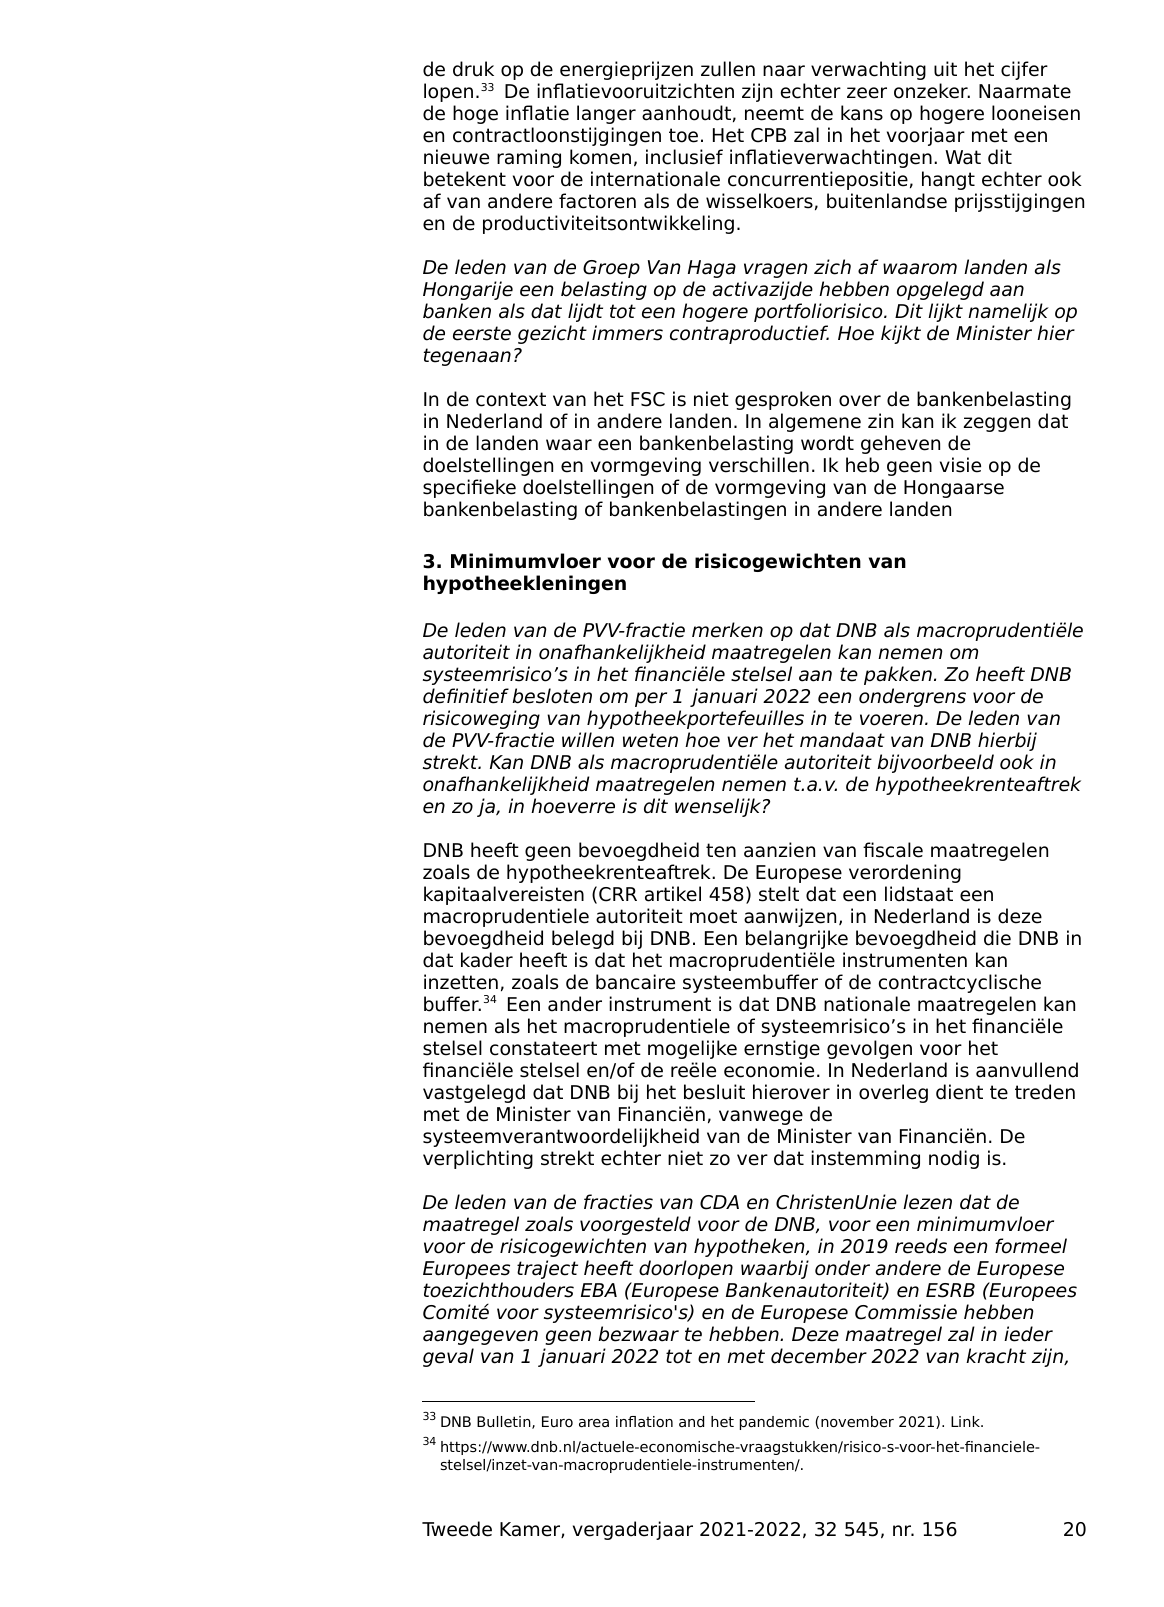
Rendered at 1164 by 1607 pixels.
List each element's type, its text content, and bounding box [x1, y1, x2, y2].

text De leden van de Groep Van Haga vragen zich af waarom landen als Hongarije een belasting op de activazijde hebben opgelegd aan banken als dat lijdt tot een hogere portfoliorisico. Dit lijkt namelijk op de eerste gezicht immers contraproductief. Hoe kijkt de Minister hier tegenaan? [422, 257, 1087, 367]
text In de context van het FSC is niet gesproken over de bankenbelasting in Nederland of in andere landen. In algemene zin kan ik zeggen dat in de landen waar een bankenbelasting wordt geheven de doelstellingen en vormgeving verschillen. Ik heb geen visie op de specifieke doelstellingen of de vormgeving van de Hongaarse bankenbelasting of bankenbelastingen in andere landen [422, 389, 1087, 521]
text DNB heeft geen bevoegdheid ten aanzien van fiscale maatregelen zoals de hypotheekrenteaftrek. De Europese verordening kapitaalvereisten (CRR artikel 458) stelt dat een lidstaat een macroprudentiele autoriteit moet aanwijzen, in Nederland is deze bevoegdheid belegd bij DNB. Een belangrijke bevoegdheid die DNB in dat kader heeft is dat het macroprudentiële instrumenten kan inzetten, zoals de bancaire systeembuffer of de contractcyclische buffer. Een ander instrument is dat DNB nationale maatregelen kan nemen als het macroprudentiele of systeemrisico’s in het financiële stelsel constateert met mogelijke ernstige gevolgen voor het financiële stelsel en/of de reële economie. In Nederland is aanvullend vastgelegd dat DNB bij het besluit hierover in overleg dient te treden met de Minister van Financiën, vanwege de systeemverantwoordelijkheid van de Minister van Financiën. De verplichting strekt echter niet zo ver dat instemming nodig is. [422, 840, 1087, 1170]
text DNB Bulletin, Euro area inflation and het pandemic (november 2021). Link. [422, 1410, 1087, 1432]
text de druk op de energieprijzen zullen naar verwachting uit het cijfer lopen. De inflatievooruitzichten zijn echter zeer onzeker. Naarmate de hoge inflatie langer aanhoudt, neemt de kans op hogere looneisen en contractloonstijgingen toe. Het CPB zal in het voorjaar met een nieuwe raming komen, inclusief inflatieverwachtingen. Wat dit betekent voor de internationale concurrentiepositie, hangt echter ook af van andere factoren als de wisselkoers, buitenlandse prijsstijgingen en de productiviteitsontwikkeling. [422, 59, 1087, 235]
subtitle 3. Minimumvloer voor de risicogewichten van hypotheekleningen [422, 551, 1087, 595]
text De leden van de fracties van CDA en ChristenUnie lezen dat de maatregel zoals voorgesteld voor de DNB, voor een minimumvloer voor de risicogewichten van hypotheken, in 2019 reeds een formeel Europees traject heeft doorlopen waarbij onder andere de Europese toezichthouders EBA (Europese Bankenautoriteit) en ESRB (Europees Comité voor systeemrisico's) en de Europese Commissie hebben aangegeven geen bezwaar te hebben. Deze maatregel zal in ieder geval van 1 januari 2022 tot en met december 2022 van kracht zijn, [422, 1192, 1087, 1368]
text De leden van de PVV-fractie merken op dat DNB als macroprudentiële autoriteit in onafhankelijkheid maatregelen kan nemen om systeemrisico’s in het financiële stelsel aan te pakken. Zo heeft DNB definitief besloten om per 1 januari 2022 een ondergrens voor de risicoweging van hypotheekportefeuilles in te voeren. De leden van de PVV-fractie willen weten hoe ver het mandaat van DNB hierbij strekt. Kan DNB als macroprudentiële autoriteit bijvoorbeeld ook in onafhankelijkheid maatregelen nemen t.a.v. de hypotheekrenteaftrek en zo ja, in hoeverre is dit wenselijk? [422, 620, 1087, 818]
text https://www.dnb.nl/actuele-economische-vraagstukken/risico-s-voor-het-financiele-stelsel/inzet-van-macroprudentiele-instrumenten/. [422, 1435, 1087, 1474]
